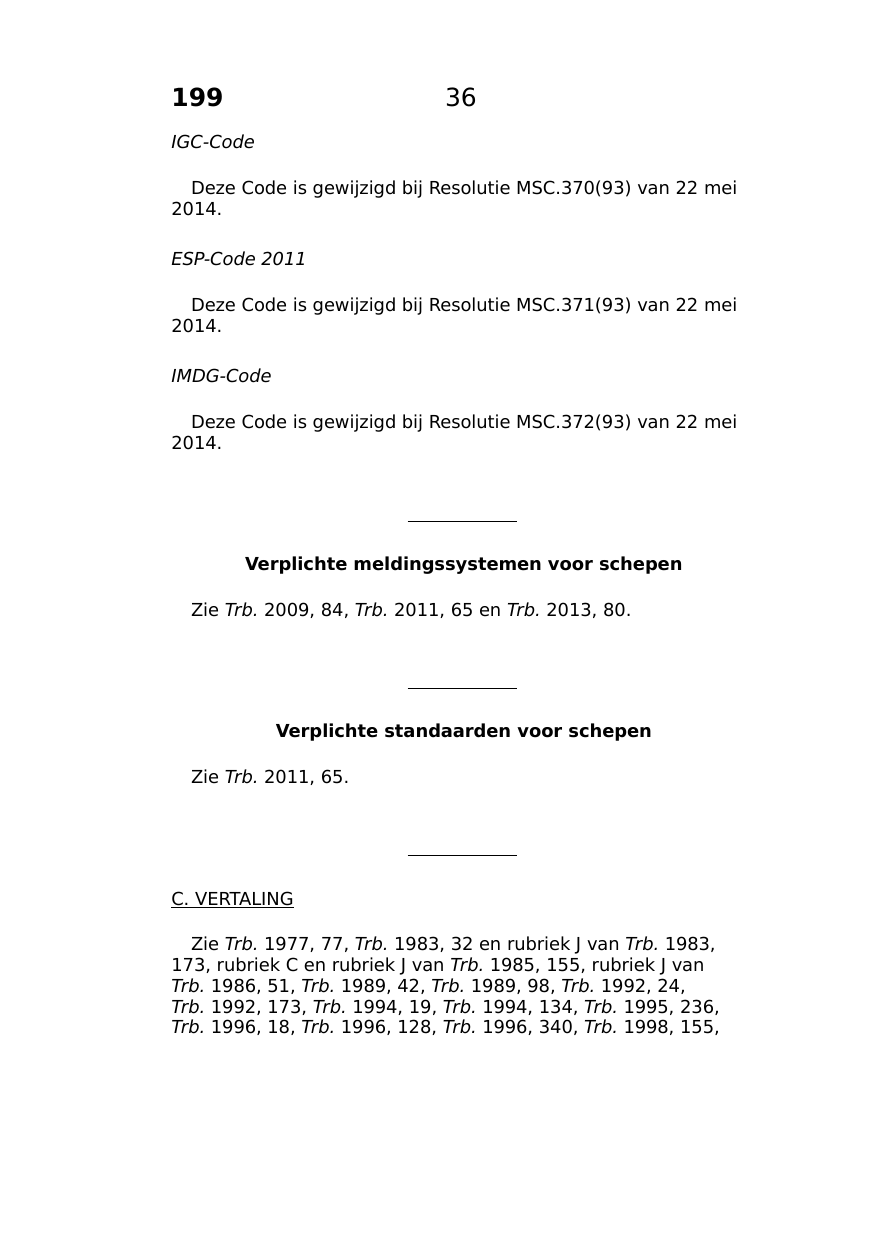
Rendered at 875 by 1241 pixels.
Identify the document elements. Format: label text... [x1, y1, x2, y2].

text Zie Trb. 2009, 84, Trb. 2011, 65 en Trb. 2013, 80. [171, 600, 756, 621]
subtitle IMDG-Code [171, 366, 756, 387]
text Zie Trb. 2011, 65. [171, 767, 756, 788]
subtitle Verplichte standaarden voor schepen [171, 721, 756, 742]
text Deze Code is gewijzigd bij Resolutie MSC.370(93) van 22 mei 2014. [171, 178, 756, 219]
subtitle Verplichte meldingssystemen voor schepen [171, 554, 756, 575]
text Zie Trb. 1977, 77, Trb. 1983, 32 en rubriek J van Trb. 1983, 173, rubriek C en rubriek J van Trb. 1985, 155, rubriek J van Trb. 1986, 51, Trb. 1989, 42, Trb. 1989, 98, Trb. 1992, 24, Trb. 1992, 173, Trb. 1994, 19, Trb. 1994, 134, Trb. 1995, 236, Trb. 1996, 18, Trb. 1996, 128, Trb. 1996, 340, Trb. 1998, 155, [171, 934, 756, 1038]
text Deze Code is gewijzigd bij Resolutie MSC.372(93) van 22 mei 2014. [171, 412, 756, 453]
subtitle C. VERTALING [171, 888, 756, 909]
subtitle ESP-Code 2011 [171, 249, 756, 270]
text Deze Code is gewijzigd bij Resolutie MSC.371(93) van 22 mei 2014. [171, 295, 756, 336]
subtitle IGC-Code [171, 132, 756, 153]
